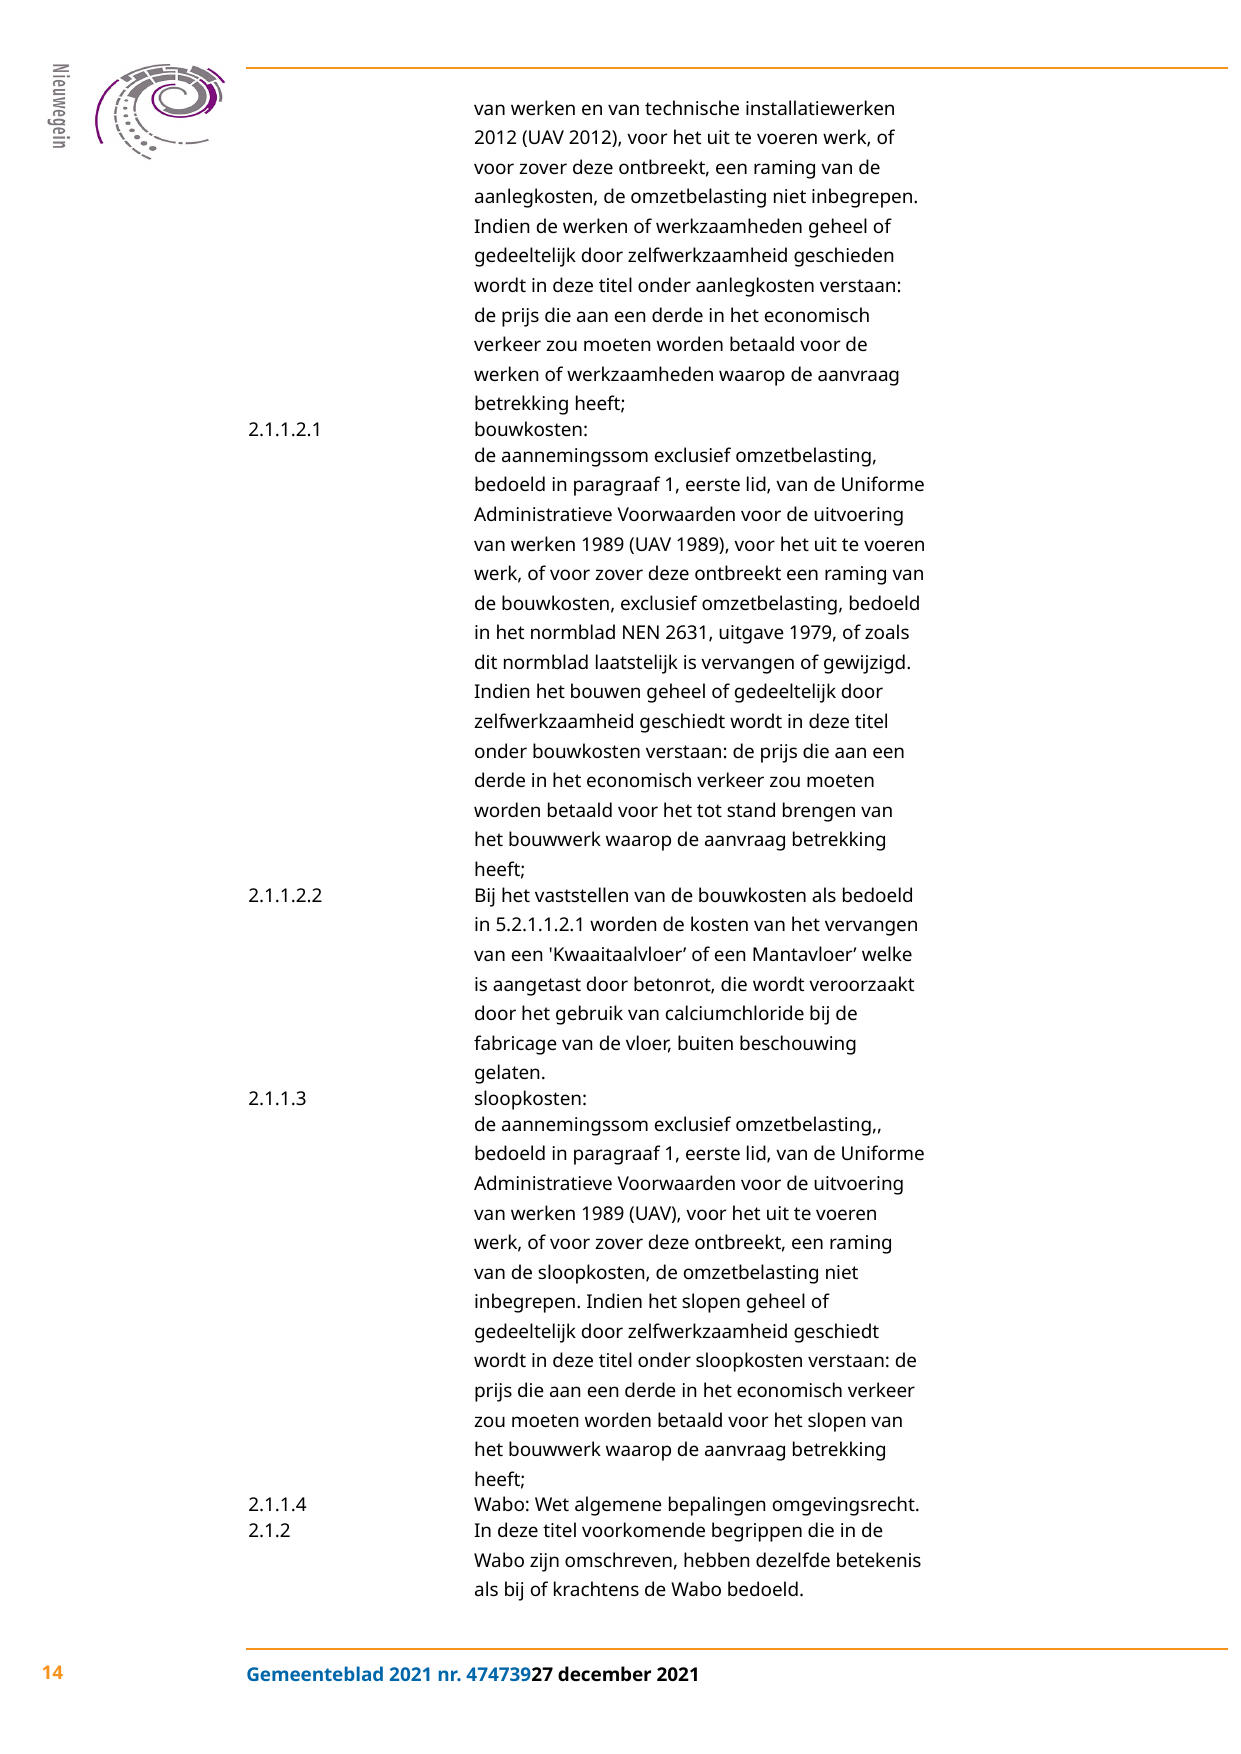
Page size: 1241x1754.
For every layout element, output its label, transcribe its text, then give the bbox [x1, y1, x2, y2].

table_cell [926, 416, 1152, 442]
table_cell [248, 95, 474, 416]
table_cell 2.1.2 [248, 1518, 474, 1602]
table_cell [248, 442, 474, 882]
table_cell 2.1.1.2.2 [248, 882, 474, 1085]
table_cell [926, 1085, 1152, 1111]
table_cell 2.1.1.4 [248, 1492, 474, 1517]
table_cell [926, 442, 1152, 882]
table_cell [248, 1111, 474, 1492]
table_cell bouwkosten: [474, 416, 926, 442]
table_cell Wabo: Wet algemene bepalingen omgevingsrecht. [474, 1492, 926, 1517]
table_cell [926, 95, 1152, 416]
picture [41, 47, 231, 172]
table_cell de aannemingssom exclusief omzetbelasting,, bedoeld in paragraaf 1, eerste lid, van de Uniforme Administratieve Voorwaarden voor de uitvoering van werken 1989 (UAV), voor het uit te voeren werk, of voor zover deze ontbreekt, een raming van de sloopkosten, de omzetbelasting niet inbegrepen. Indien het slopen geheel of gedeeltelijk door zelfwerkzaamheid geschiedt wordt in deze titel onder sloopkosten verstaan: de prijs die aan een derde in het economisch verkeer zou moeten worden betaald voor het slopen van het bouwwerk waarop de aanvraag betrekking heeft; [474, 1111, 926, 1492]
table_cell Bij het vaststellen van de bouwkosten als bedoeld in 5.2.1.1.2.1 worden de kosten van het vervangen van een 'Kwaaitaalvloer’ of een Mantavloer’ welke is aangetast door betonrot, die wordt veroorzaakt door het gebruik van calciumchloride bij de fabricage van de vloer, buiten beschouwing gelaten. [474, 882, 926, 1085]
table_cell In deze titel voorkomende begrippen die in de Wabo zijn omschreven, hebben dezelfde betekenis als bij of krachtens de Wabo bedoeld. [474, 1518, 926, 1602]
table_cell van werken en van technische installatiewerken 2012 (UAV 2012), voor het uit te voeren werk, of voor zover deze ontbreekt, een raming van de aanlegkosten, de omzetbelasting niet inbegrepen. Indien de werken of werkzaamheden geheel of gedeeltelijk door zelfwerkzaamheid geschieden wordt in deze titel onder aanlegkosten verstaan: de prijs die aan een derde in het economisch verkeer zou moeten worden betaald voor de werken of werkzaamheden waarop de aanvraag betrekking heeft; [474, 95, 926, 416]
table_cell [926, 1492, 1152, 1517]
table_cell [926, 882, 1152, 1085]
table_cell [926, 1518, 1152, 1602]
table_cell 2.1.1.3 [248, 1085, 474, 1111]
table_cell sloopkosten: [474, 1085, 926, 1111]
table_cell de aannemingssom exclusief omzetbelasting, bedoeld in paragraaf 1, eerste lid, van de Uniforme Administratieve Voorwaarden voor de uitvoering van werken 1989 (UAV 1989), voor het uit te voeren werk, of voor zover deze ontbreekt een raming van de bouwkosten, exclusief omzetbelasting, bedoeld in het normblad NEN 2631, uitgave 1979, of zoals dit normblad laatstelijk is vervangen of gewijzigd. Indien het bouwen geheel of gedeeltelijk door zelfwerkzaamheid geschiedt wordt in deze titel onder bouwkosten verstaan: de prijs die aan een derde in het economisch verkeer zou moeten worden betaald voor het tot stand brengen van het bouwwerk waarop de aanvraag betrekking heeft; [474, 442, 926, 882]
table_cell [926, 1111, 1152, 1492]
table_cell 2.1.1.2.1 [248, 416, 474, 442]
